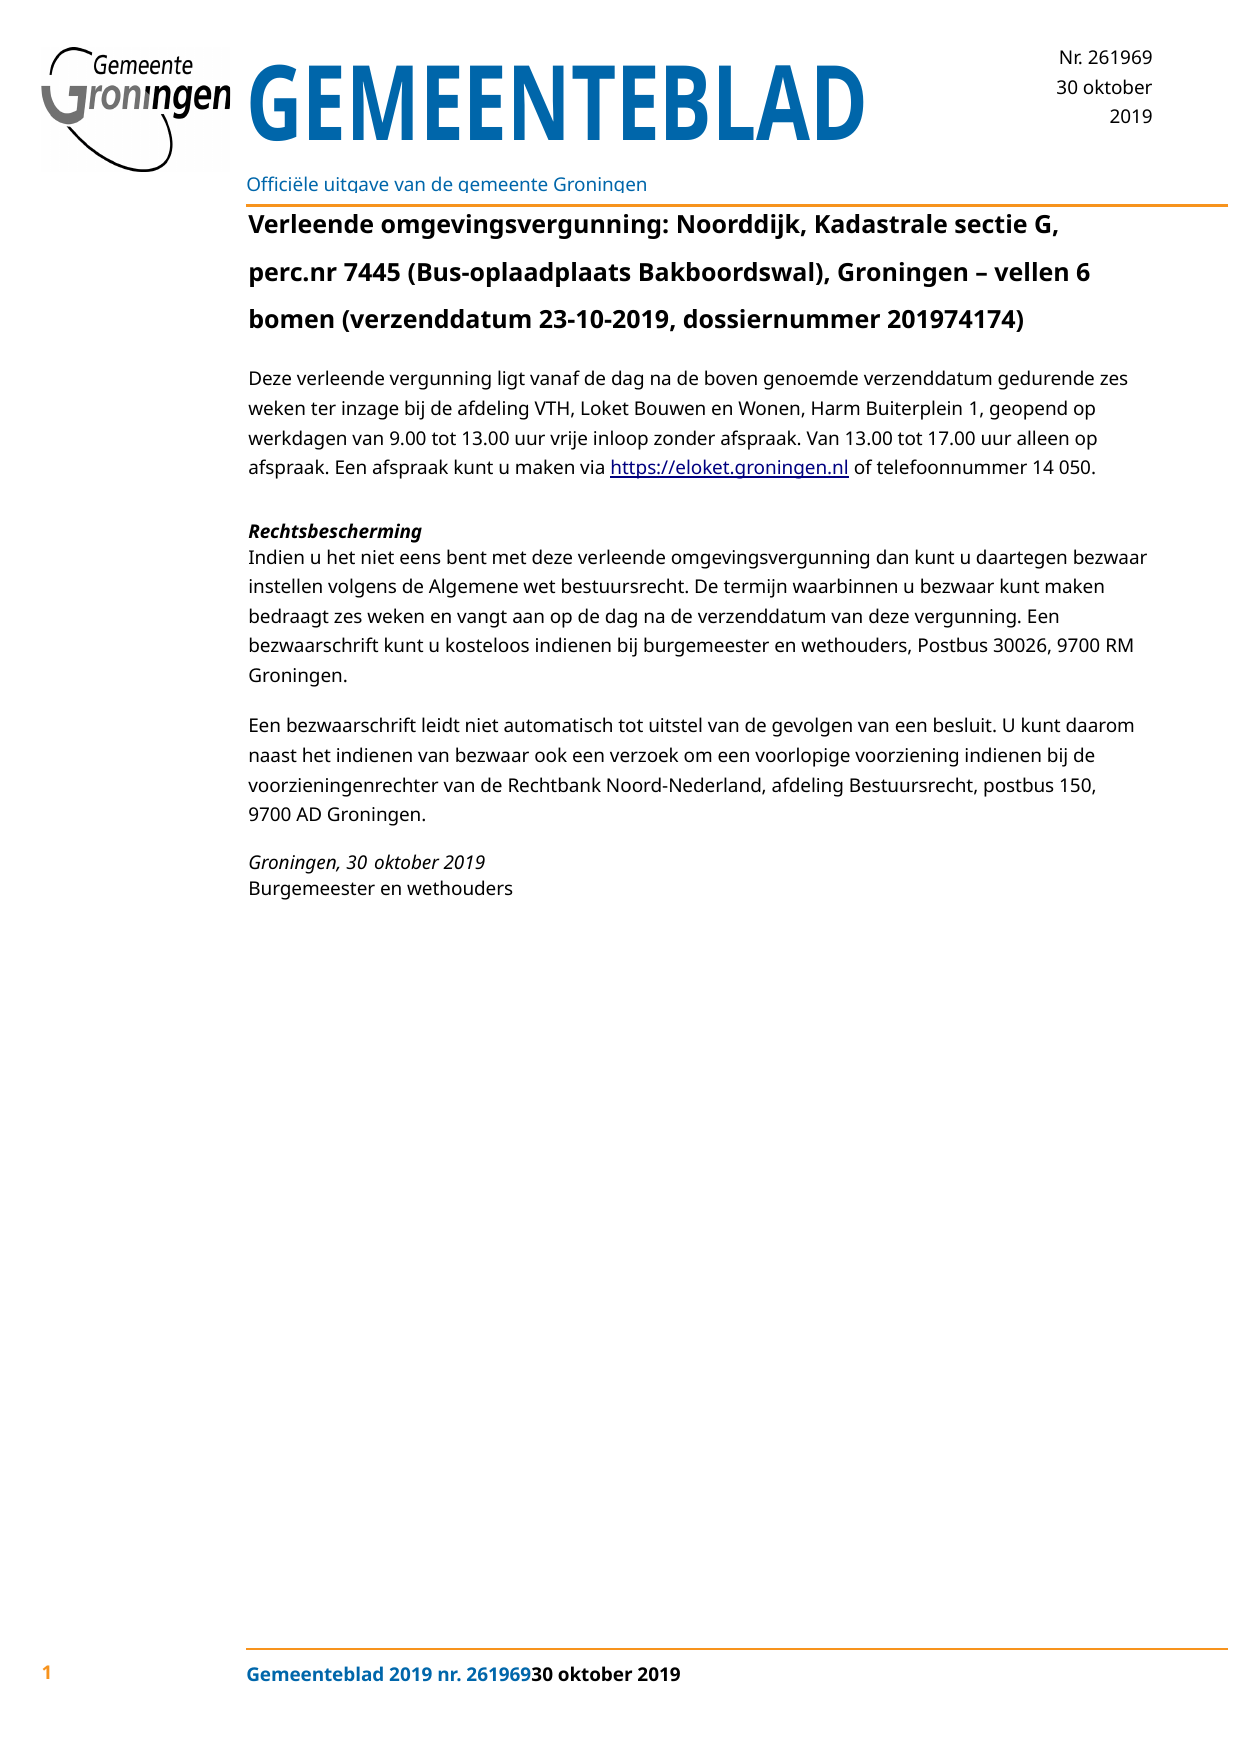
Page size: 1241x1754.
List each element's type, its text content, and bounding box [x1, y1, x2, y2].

text Indien u het niet eens bent met deze verleende omgevingsvergunning dan kunt u daartegen bezwaar instellen volgens de Algemene wet bestuursrecht. De termijn waarbinnen u bezwaar kunt maken bedraagt zes weken en vangt aan op de dag na de verzenddatum van deze vergunning. Een bezwaarschrift kunt u kosteloos indienen bij burgemeester en wethouders, Postbus 30026, 9700 RM Groningen. [248, 544, 1152, 688]
text Verleende omgevingsvergunning: Noorddijk, Kadastrale sectie G, perc.nr 7445 (Bus-oplaadplaats Bakboordswal), Groningen – vellen 6 bomen (verzenddatum 23-10-2019, dossiernummer 201974174) [248, 207, 1152, 336]
text Groningen, 30 oktober 2019 [248, 849, 1152, 875]
text Een bezwaarschrift leidt niet automatisch tot uitstel van de gevolgen van een besluit. U kunt daarom naast het indienen van bezwaar ook een verzoek om een voorlopige voorziening indienen bij de voorzieningenrechter van de Rechtbank Noord-Nederland, afdeling Bestuursrecht, postbus 150, 9700 AD Groningen. [248, 713, 1152, 827]
text Burgemeester en wethouders [248, 875, 1152, 901]
text Rechtsbescherming [248, 518, 1152, 544]
picture [41, 47, 231, 172]
text Deze verleende vergunning ligt vanaf de dag na de boven genoemde verzenddatum gedurende zes weken ter inzage bij de afdeling VTH, Loket Bouwen en Wonen, Harm Buiterplein 1, geopend op werkdagen van 9.00 tot 13.00 uur vrije inloop zonder afspraak. Van 13.00 tot 17.00 uur alleen op afspraak. Een afspraak kunt u maken via https://eloket.groningen.nl of telefoonnummer 14 050. [248, 366, 1152, 480]
